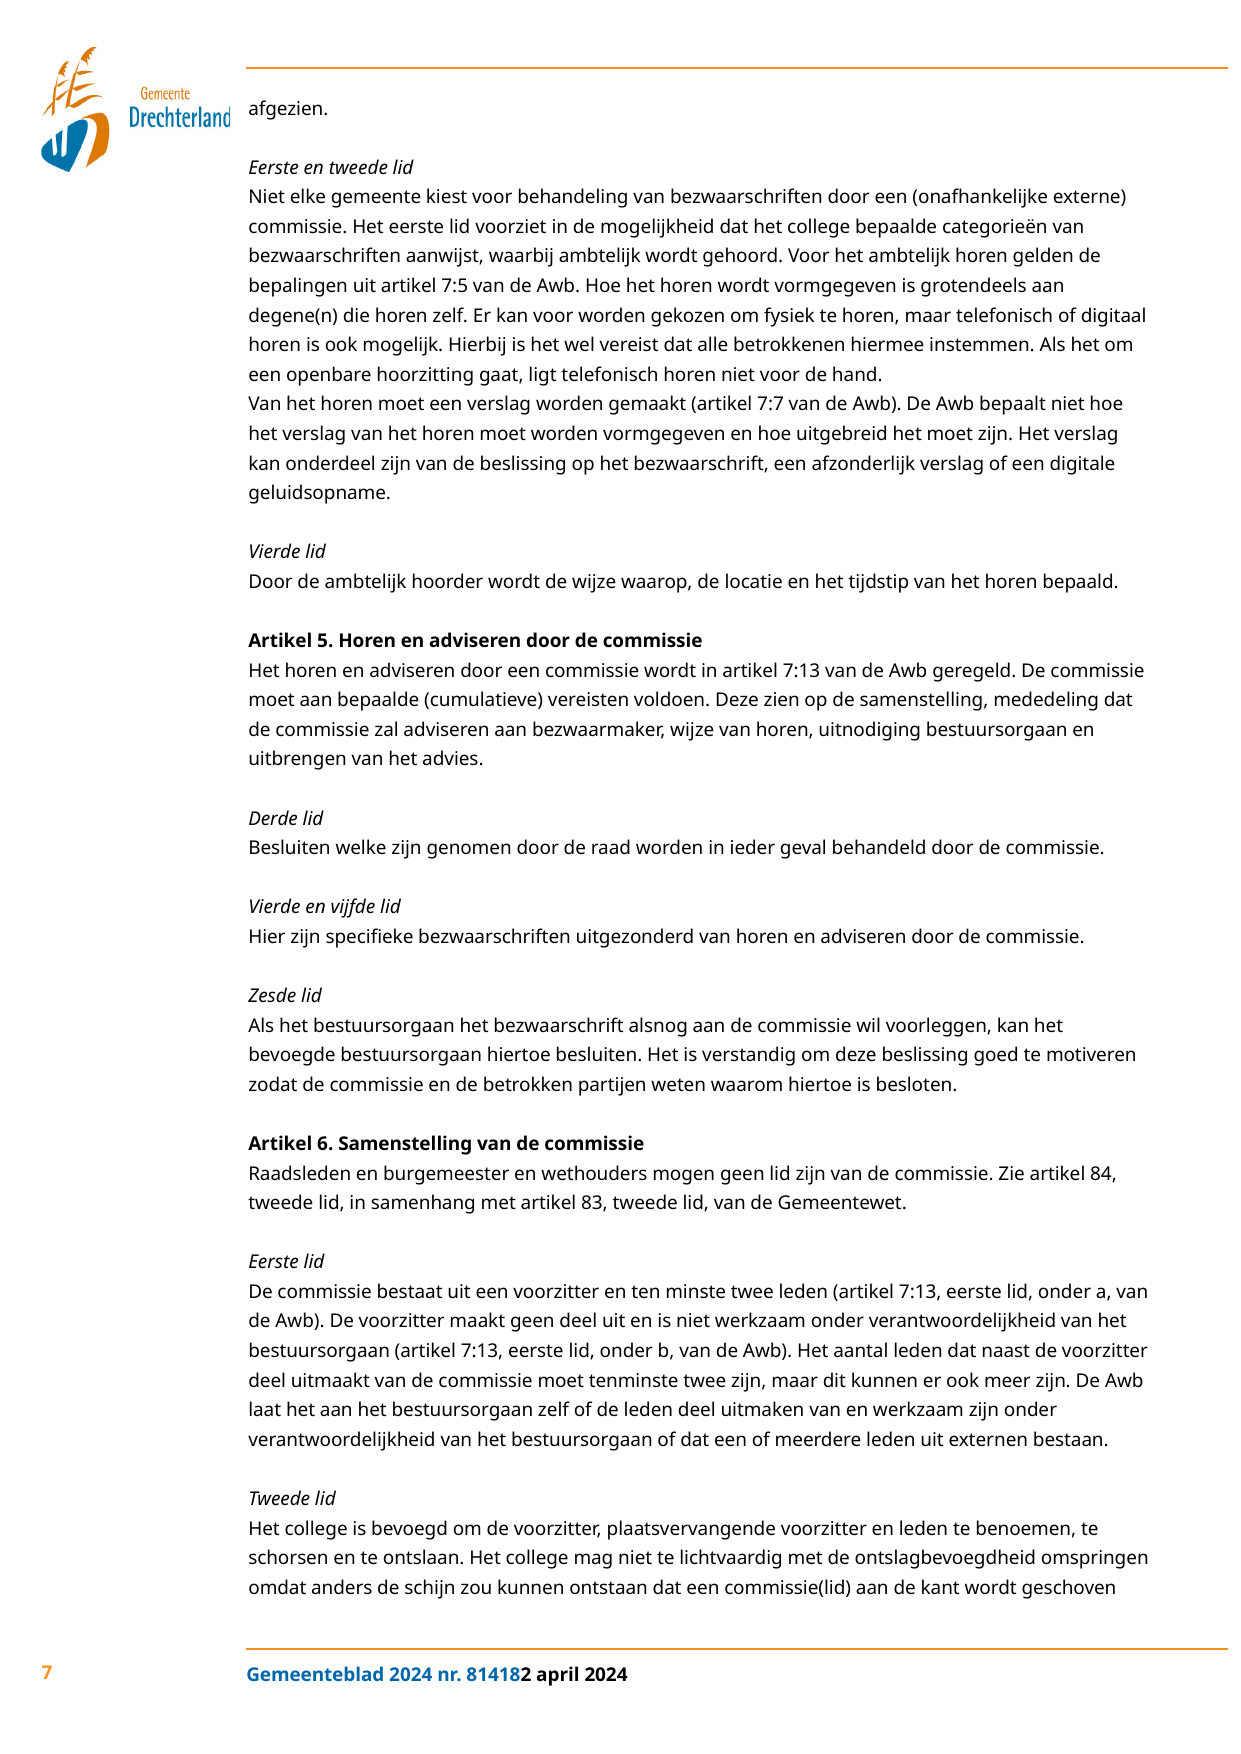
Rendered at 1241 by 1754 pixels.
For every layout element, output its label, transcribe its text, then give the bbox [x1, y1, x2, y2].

text Door de ambtelijk hoorder wordt de wijze waarop, de locatie en het tijdstip van het horen bepaald. [248, 568, 1152, 594]
text Tweede lid [248, 1485, 1152, 1511]
text Vierde lid [248, 538, 1152, 564]
text Het horen en adviseren door een commissie wordt in artikel 7:13 van de Awb geregeld. De commissie moet aan bepaalde (cumulatieve) vereisten voldoen. Deze zien op de samenstelling, mededeling dat de commissie zal adviseren aan bezwaarmaker, wijze van horen, uitnodiging bestuursorgaan en uitbrengen van het advies. [248, 657, 1152, 771]
text Niet elke gemeente kiest voor behandeling van bezwaarschriften door een (onafhankelijke externe) commissie. Het eerste lid voorziet in de mogelijkheid dat het college bepaalde categorieën van bezwaarschriften aanwijst, waarbij ambtelijk wordt gehoord. Voor het ambtelijk horen gelden de bepalingen uit artikel 7:5 van de Awb. Hoe het horen wordt vormgegeven is grotendeels aan degene(n) die horen zelf. Er kan voor worden gekozen om fysiek te horen, maar telefonisch of digitaal horen is ook mogelijk. Hierbij is het wel vereist dat alle betrokkenen hiermee instemmen. Als het om een openbare hoorzitting gaat, ligt telefonisch horen niet voor de hand. [248, 183, 1152, 387]
text Zesde lid [248, 982, 1152, 1008]
text Het college is bevoegd om de voorzitter, plaatsvervangende voorzitter en leden te benoemen, te schorsen en te ontslaan. Het college mag niet te lichtvaardig met de ontslagbevoegdheid omspringen omdat anders de schijn zou kunnen ontstaan dat een commissie(lid) aan de kant wordt geschoven [248, 1515, 1152, 1600]
text Artikel 5. Horen en adviseren door de commissie [248, 627, 1152, 653]
text Als het bestuursorgaan het bezwaarschrift alsnog aan de commissie wil voorleggen, kan het bevoegde bestuursorgaan hiertoe besluiten. Het is verstandig om deze beslissing goed te motiveren zodat de commissie en de betrokken partijen weten waarom hiertoe is besloten. [248, 1012, 1152, 1097]
picture [226, 115, 231, 124]
text Derde lid [248, 805, 1152, 831]
text Besluiten welke zijn genomen door de raad worden in ieder geval behandeld door de commissie. [248, 834, 1152, 860]
text Eerste en tweede lid [248, 154, 1152, 180]
text De commissie bestaat uit een voorzitter en ten minste twee leden (artikel 7:13, eerste lid, onder a, van de Awb). De voorzitter maakt geen deel uit en is niet werkzaam onder verantwoordelijkheid van het bestuursorgaan (artikel 7:13, eerste lid, onder b, van de Awb). Het aantal leden dat naast de voorzitter deel uitmaakt van de commissie moet tenminste twee zijn, maar dit kunnen er ook meer zijn. De Awb laat het aan het bestuursorgaan zelf of de leden deel uitmaken van en werkzaam zijn onder verantwoordelijkheid van het bestuursorgaan of dat een of meerdere leden uit externen bestaan. [248, 1278, 1152, 1452]
text Van het horen moet een verslag worden gemaakt (artikel 7:7 van de Awb). De Awb bepaalt niet hoe het verslag van het horen moet worden vormgegeven en hoe uitgebreid het moet zijn. Het verslag kan onderdeel zijn van de beslissing op het bezwaarschrift, een afzonderlijk verslag of een digitale geluidsopname. [248, 391, 1152, 505]
picture [41, 158, 64, 172]
text afgezien. [248, 95, 1152, 121]
text Raadsleden en burgemeester en wethouders mogen geen lid zijn van de commissie. Zie artikel 84, tweede lid, in samenhang met artikel 83, tweede lid, van de Gemeentewet. [248, 1160, 1152, 1215]
text Hier zijn specifieke bezwaarschriften uitgezonderd van horen en adviseren door de commissie. [248, 923, 1152, 949]
text Artikel 6. Samenstelling van de commissie [248, 1130, 1152, 1156]
text Vierde en vijfde lid [248, 893, 1152, 919]
text Eerste lid [248, 1248, 1152, 1274]
picture [41, 47, 231, 172]
